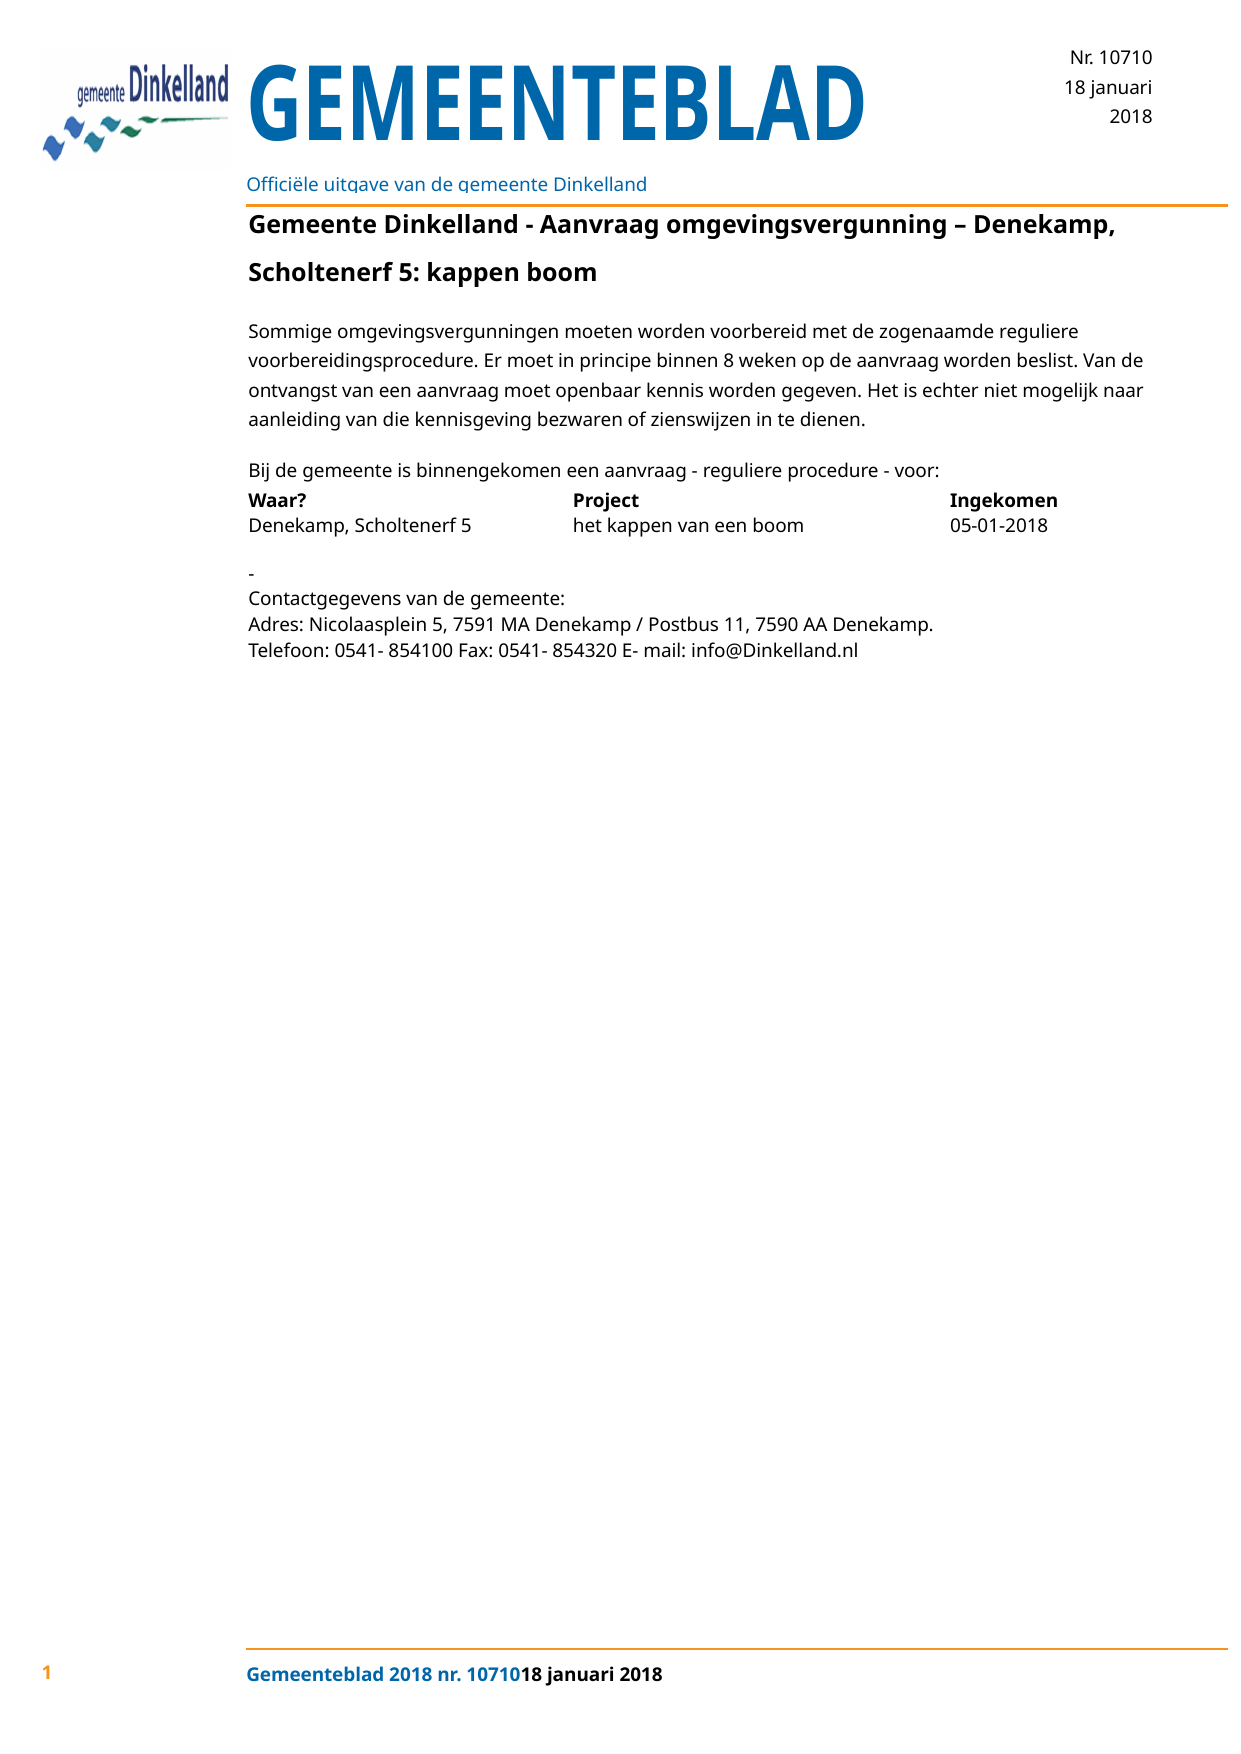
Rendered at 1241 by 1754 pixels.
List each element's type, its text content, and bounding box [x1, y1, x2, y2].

text Contactgegevens van de gemeente: [248, 585, 1152, 611]
table_header Waar? [248, 487, 573, 512]
table_cell 05-01-2018 [950, 513, 1152, 538]
text Adres: Nicolaasplein 5, 7591 MA Denekamp / Postbus 11, 7590 AA Denekamp. [248, 611, 1152, 637]
table_header Project [573, 487, 950, 512]
text - [248, 560, 1152, 585]
table_cell het kappen van een boom [573, 513, 950, 538]
text Gemeente Dinkelland - Aanvraag omgevingsvergunning – Denekamp, Scholtenerf 5: kappen boom [248, 207, 1152, 288]
picture [41, 47, 231, 172]
text Sommige omgevingsvergunningen moeten worden voorbereid met de zogenaamde reguliere voorbereidingsprocedure. Er moet in principe binnen 8 weken op de aanvraag worden beslist. Van de ontvangst van een aanvraag moet openbaar kennis worden gegeven. Het is echter niet mogelijk naar aanleiding van die kennisgeving bezwaren of zienswijzen in te dienen. [248, 318, 1152, 432]
text Bij de gemeente is binnengekomen een aanvraag - reguliere procedure - voor: [248, 457, 1152, 483]
table_cell Denekamp, Scholtenerf 5 [248, 513, 573, 538]
text Telefoon: 0541- 854100 Fax: 0541- 854320 E- mail: info@Dinkelland.nl [248, 637, 1152, 663]
table_header Ingekomen [950, 487, 1152, 512]
